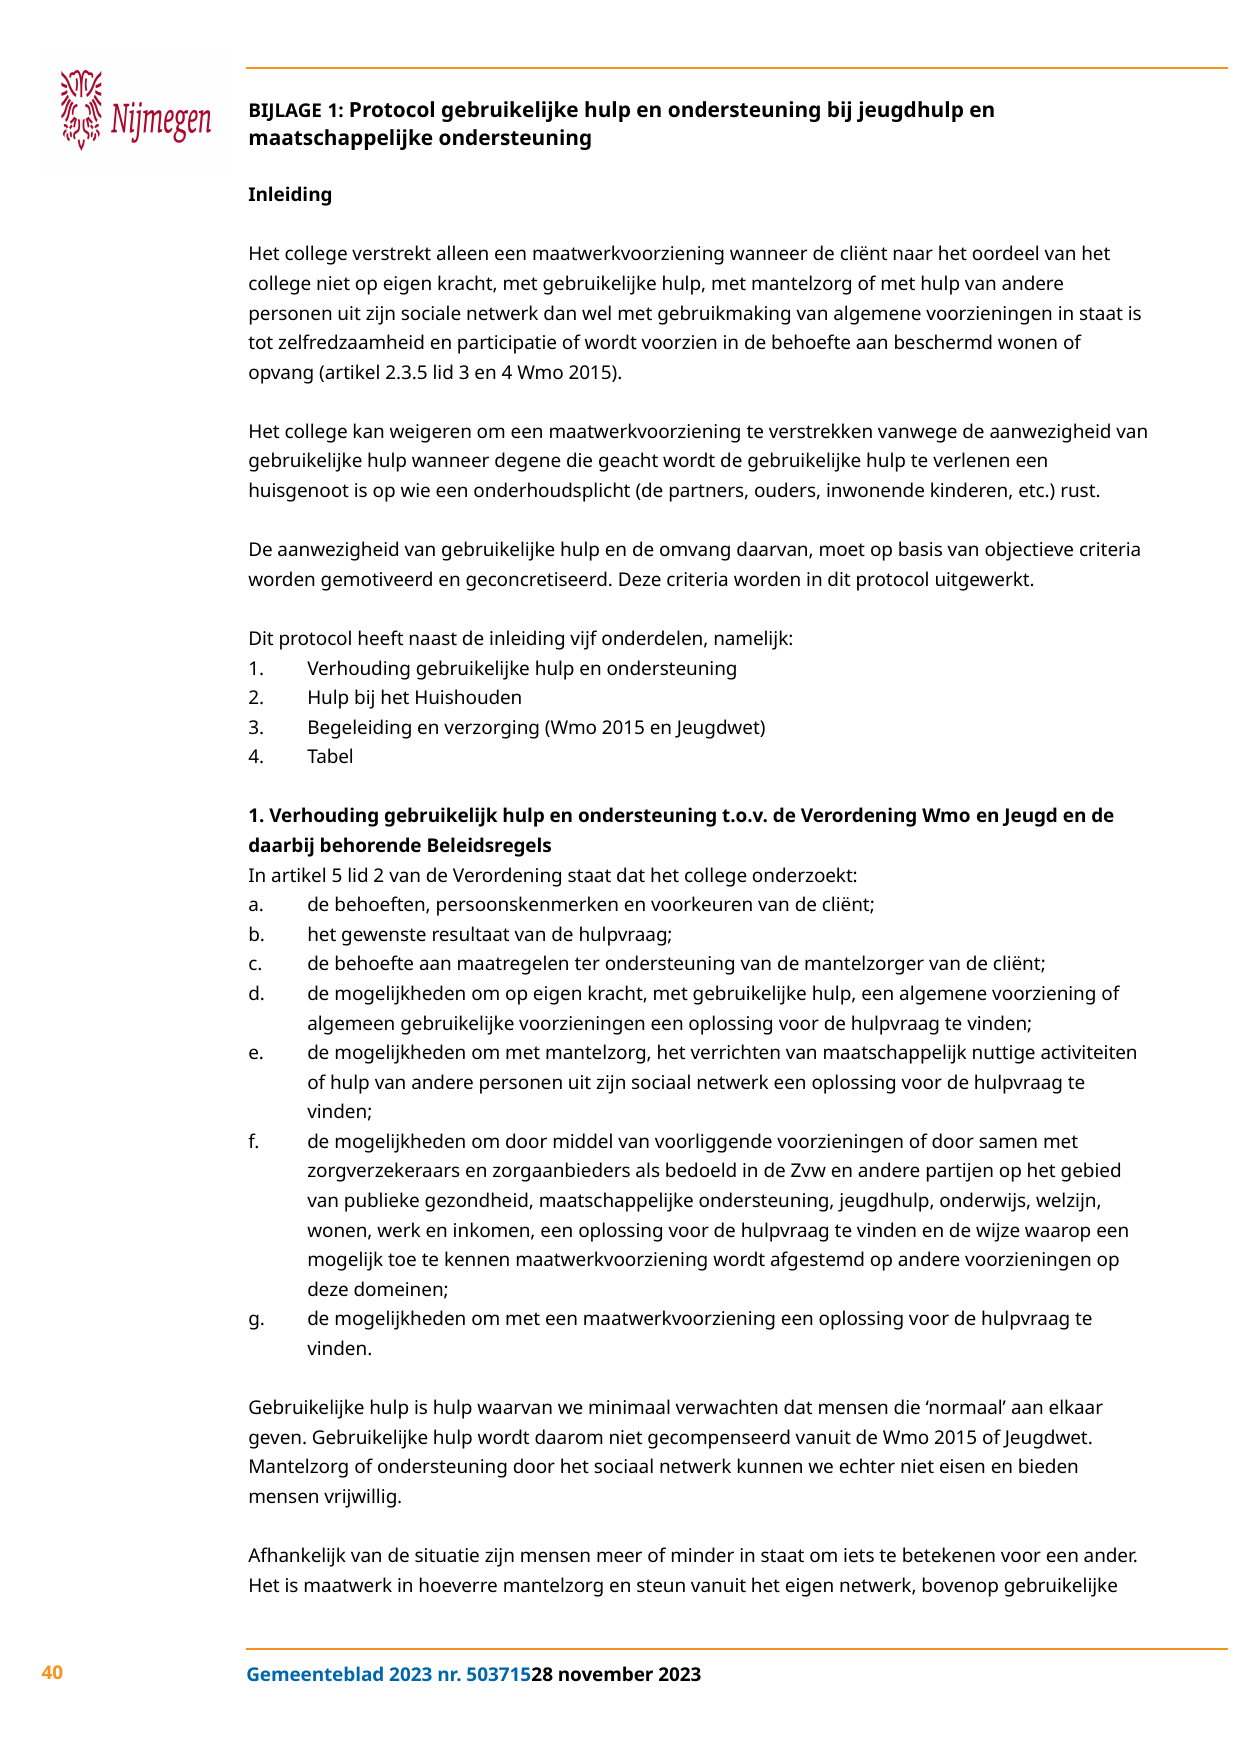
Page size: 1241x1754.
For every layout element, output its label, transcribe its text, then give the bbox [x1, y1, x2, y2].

text Dit protocol heeft naast de inleiding vijf onderdelen, namelijk: [248, 625, 1152, 651]
list het gewenste resultaat van de hulpvraag; [248, 921, 1152, 947]
text Afhankelijk van de situatie zijn mensen meer of minder in staat om iets te betekenen voor een ander. Het is maatwerk in hoeverre mantelzorg en steun vanuit het eigen netwerk, bovenop gebruikelijke [248, 1542, 1152, 1597]
list de mogelijkheden om met mantelzorg, het verrichten van maatschappelijk nuttige activiteiten of hulp van andere personen uit zijn sociaal netwerk een oplossing voor de hulpvraag te vinden; [248, 1039, 1152, 1124]
text BIJLAGE 1: Protocol gebruikelijke hulp en ondersteuning bij jeugdhulp en maatschappelijke ondersteuning [248, 95, 1152, 152]
list de mogelijkheden om op eigen kracht, met gebruikelijke hulp, een algemene voorziening of algemeen gebruikelijke voorzieningen een oplossing voor de hulpvraag te vinden; [248, 980, 1152, 1035]
picture [41, 47, 231, 172]
text Het college kan weigeren om een maatwerkvoorziening te verstrekken vanwege de aanwezigheid van gebruikelijke hulp wanneer degene die geacht wordt de gebruikelijke hulp te verlenen een huisgenoot is op wie een onderhoudsplicht (de partners, ouders, inwonende kinderen, etc.) rust. [248, 418, 1152, 503]
list de behoeften, persoonskenmerken en voorkeuren van de cliënt; [248, 891, 1152, 917]
list de mogelijkheden om door middel van voorliggende voorzieningen of door samen met zorgverzekeraars en zorgaanbieders als bedoeld in de Zvw en andere partijen op het gebied van publieke gezondheid, maatschappelijke ondersteuning, jeugdhulp, onderwijs, welzijn, wonen, werk en inkomen, een oplossing voor de hulpvraag te vinden en de wijze waarop een mogelijk toe te kennen maatwerkvoorziening wordt afgestemd op andere voorzieningen op deze domeinen; [248, 1128, 1152, 1302]
text Het college verstrekt alleen een maatwerkvoorziening wanneer de cliënt naar het oordeel van het college niet op eigen kracht, met gebruikelijke hulp, met mantelzorg of met hulp van andere personen uit zijn sociale netwerk dan wel met gebruikmaking van algemene voorzieningen in staat is tot zelfredzaamheid en participatie of wordt voorzien in de behoefte aan beschermd wonen of opvang (artikel 2.3.5 lid 3 en 4 Wmo 2015). [248, 241, 1152, 384]
list Hulp bij het Huishouden [248, 684, 1152, 710]
list Begeleiding en verzorging (Wmo 2015 en Jeugdwet) [248, 714, 1152, 739]
text Gebruikelijke hulp is hulp waarvan we minimaal verwachten dat mensen die ‘normaal’ aan elkaar geven. Gebruikelijke hulp wordt daarom niet gecompenseerd vanuit de Wmo 2015 of Jeugdwet. Mantelzorg of ondersteuning door het sociaal netwerk kunnen we echter niet eisen en bieden mensen vrijwillig. [248, 1394, 1152, 1509]
list de behoefte aan maatregelen ter ondersteuning van de mantelzorger van de cliënt; [248, 951, 1152, 976]
text In artikel 5 lid 2 van de Verordening staat dat het college onderzoekt: [248, 862, 1152, 887]
list Tabel [248, 743, 1152, 769]
text Inleiding [248, 181, 1152, 207]
text 1. Verhouding gebruikelijk hulp en ondersteuning t.o.v. de Verordening Wmo en Jeugd en de daarbij behorende Beleidsregels [248, 803, 1152, 858]
list Verhouding gebruikelijke hulp en ondersteuning [248, 655, 1152, 680]
list de mogelijkheden om met een maatwerkvoorziening een oplossing voor de hulpvraag te vinden. [248, 1306, 1152, 1361]
text De aanwezigheid van gebruikelijke hulp en de omvang daarvan, moet op basis van objectieve criteria worden gemotiveerd en geconcretiseerd. Deze criteria worden in dit protocol uitgewerkt. [248, 536, 1152, 592]
